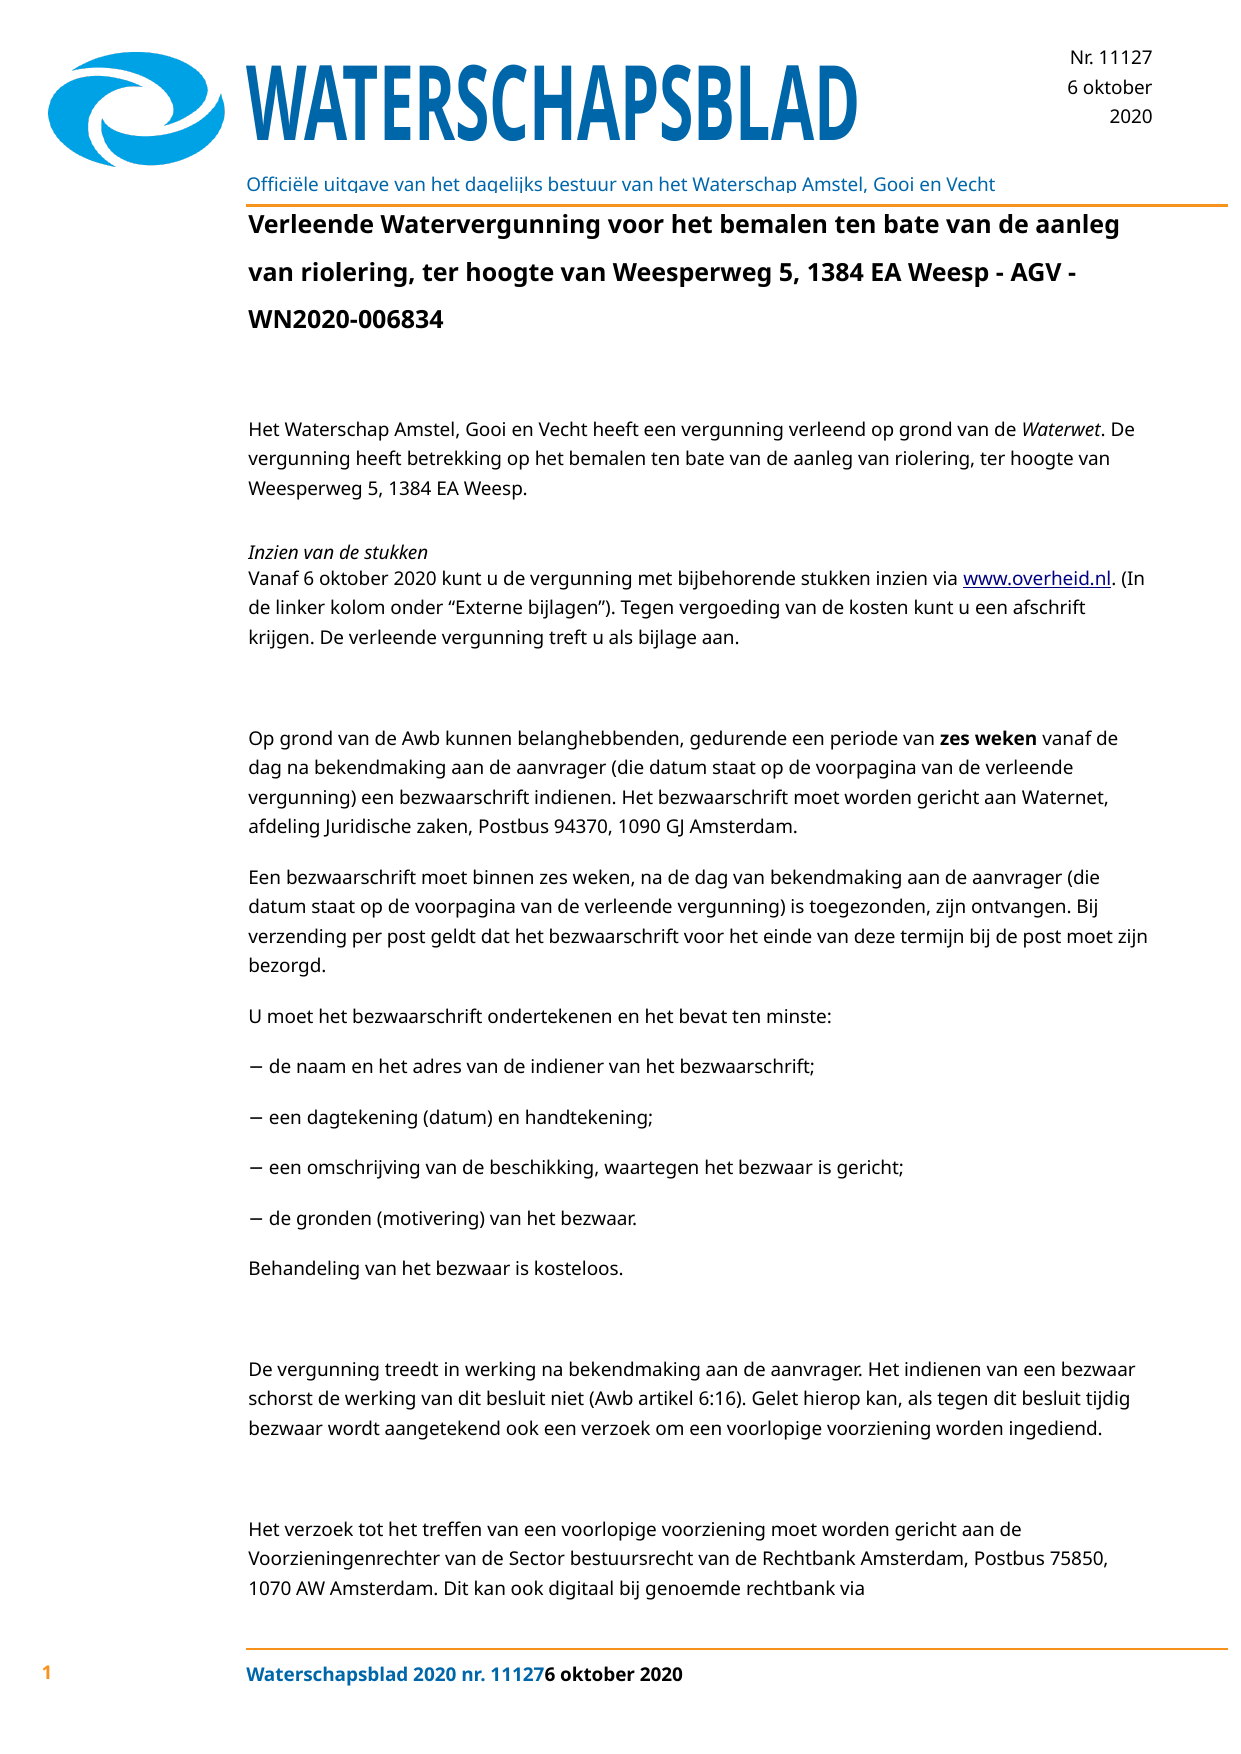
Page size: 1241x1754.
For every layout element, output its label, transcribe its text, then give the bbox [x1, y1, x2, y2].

picture [41, 47, 231, 172]
text − een omschrijving van de beschikking, waartegen het bezwaar is gericht; [248, 1154, 1152, 1180]
text − de naam en het adres van de indiener van het bezwaarschrift; [248, 1053, 1152, 1079]
text Behandeling van het bezwaar is kosteloos. [248, 1255, 1152, 1281]
text Op grond van de Awb kunnen belanghebbenden, gedurende een periode van zes weken vanaf de dag na bekendmaking aan de aanvrager (die datum staat op de voorpagina van de verleende vergunning) een bezwaarschrift indienen. Het bezwaarschrift moet worden gericht aan Waternet, afdeling Juridische zaken, Postbus 94370, 1090 GJ Amsterdam. [248, 725, 1152, 839]
text − een dagtekening (datum) en handtekening; [248, 1104, 1152, 1130]
text − de gronden (motivering) van het bezwaar. [248, 1205, 1152, 1231]
text Vanaf 6 oktober 2020 kunt u de vergunning met bijbehorende stukken inzien via www.overheid.nl. (In de linker kolom onder “Externe bijlagen”). Tegen vergoeding van de kosten kunt u een afschrift krijgen. De verleende vergunning treft u als bijlage aan. [248, 565, 1152, 650]
text U moet het bezwaarschrift ondertekenen en het bevat ten minste: [248, 1003, 1152, 1029]
text Het Waterschap Amstel, Gooi en Vecht heeft een vergunning verleend op grond van de Waterwet. De vergunning heeft betrekking op het bemalen ten bate van de aanleg van riolering, ter hoogte van Weesperweg 5, 1384 EA Weesp. [248, 416, 1152, 501]
text Verleende Watervergunning voor het bemalen ten bate van de aanleg van riolering, ter hoogte van Weesperweg 5, 1384 EA Weesp - AGV - WN2020-006834 [248, 207, 1152, 336]
text De vergunning treedt in werking na bekendmaking aan de aanvrager. Het indienen van een bezwaar schorst de werking van dit besluit niet (Awb artikel 6:16). Gelet hierop kan, als tegen dit besluit tijdig bezwaar wordt aangetekend ook een verzoek om een voorlopige voorziening worden ingediend. [248, 1356, 1152, 1441]
text Het verzoek tot het treffen van een voorlopige voorziening moet worden gericht aan de Voorzieningenrechter van de Sector bestuursrecht van de Rechtbank Amsterdam, Postbus 75850, 1070 AW Amsterdam. Dit kan ook digitaal bij genoemde rechtbank via [248, 1516, 1152, 1601]
text Een bezwaarschrift moet binnen zes weken, na de dag van bekendmaking aan de aanvrager (die datum staat op de voorpagina van de verleende vergunning) is toegezonden, zijn ontvangen. Bij verzending per post geldt dat het bezwaarschrift voor het einde van deze termijn bij de post moet zijn bezorgd. [248, 864, 1152, 978]
text Inzien van de stukken [248, 539, 1152, 565]
